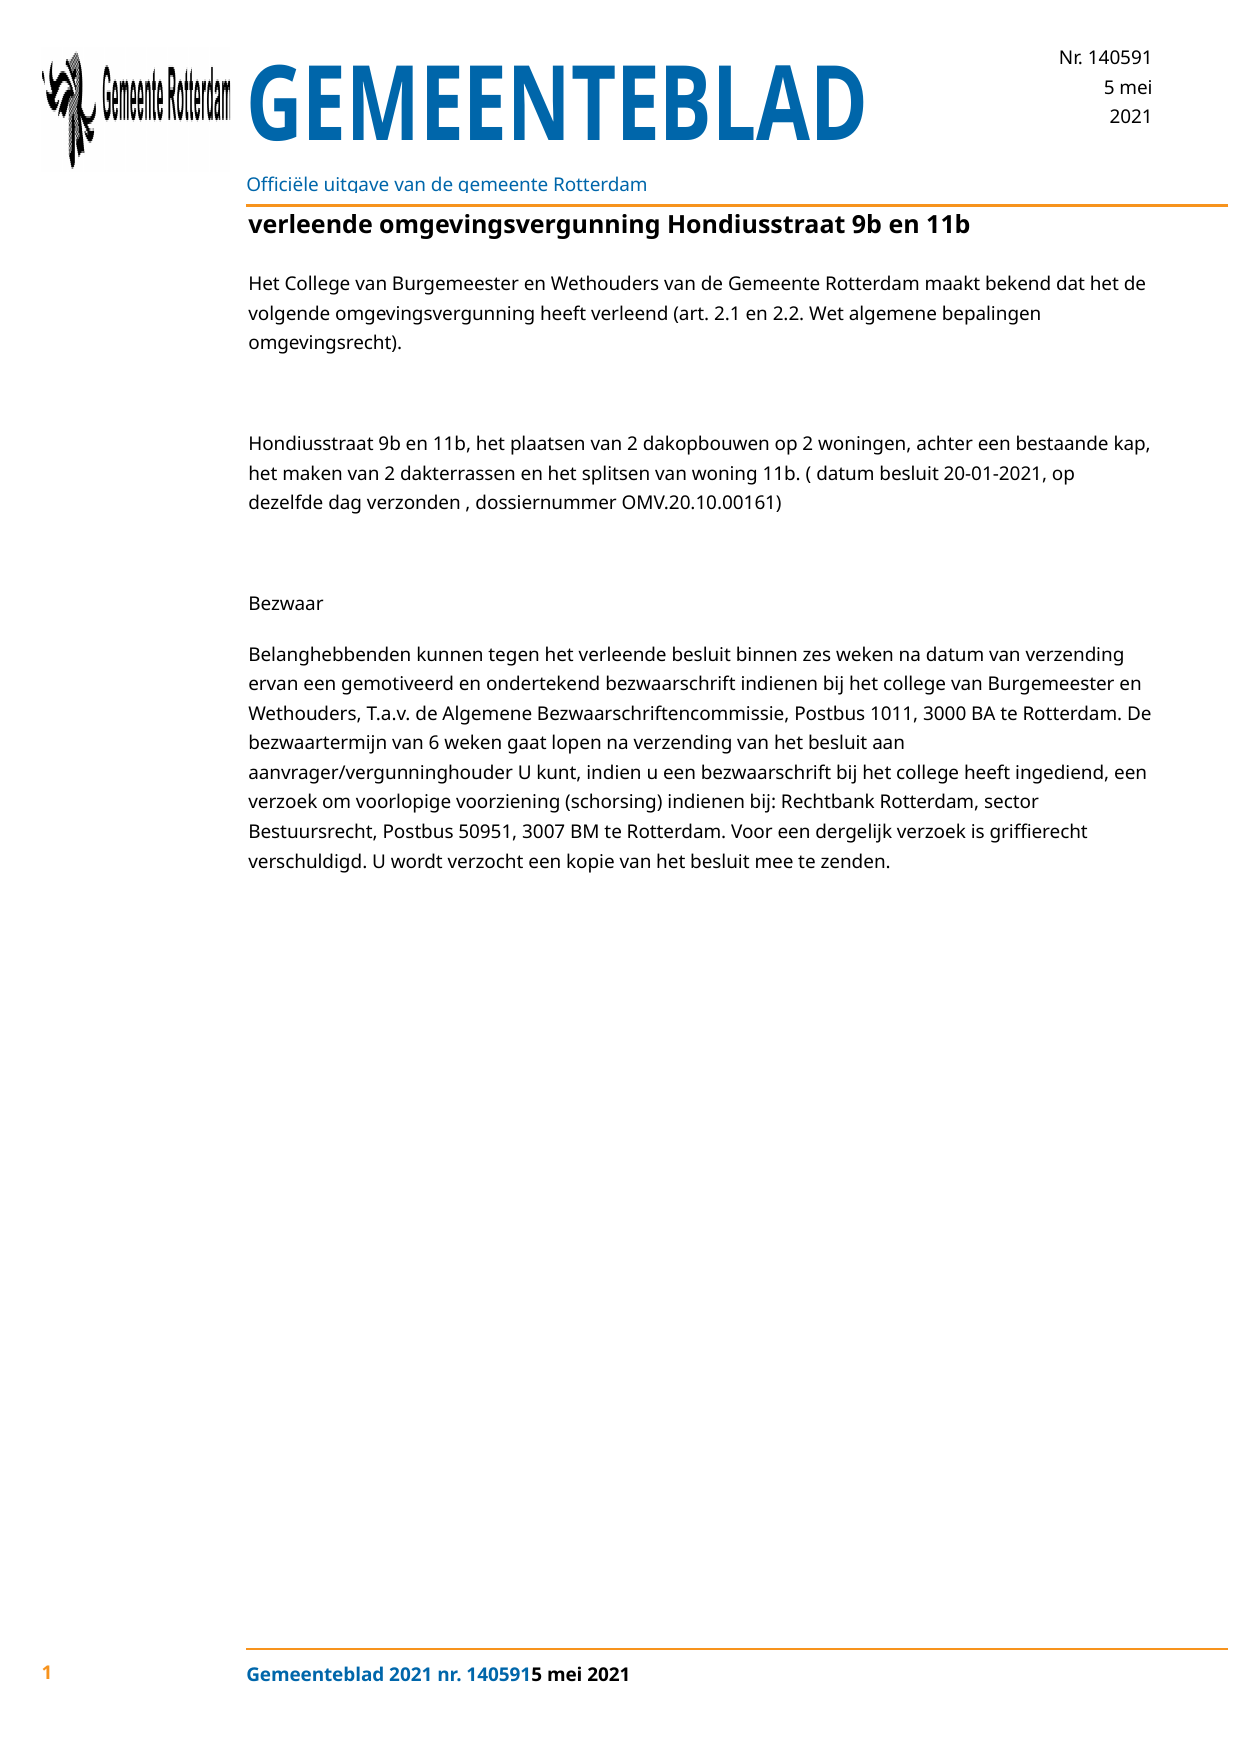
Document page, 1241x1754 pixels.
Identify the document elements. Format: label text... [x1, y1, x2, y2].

text Bezwaar [248, 590, 1152, 616]
text Hondiusstraat 9b en 11b, het plaatsen van 2 dakopbouwen op 2 woningen, achter een bestaande kap, het maken van 2 dakterrassen en het splitsen van woning 11b. ( datum besluit 20-01-2021, op dezelfde dag verzonden , dossiernummer OMV.20.10.00161) [248, 430, 1152, 515]
text Het College van Burgemeester en Wethouders van de Gemeente Rotterdam maakt bekend dat het de volgende omgevingsvergunning heeft verleend (art. 2.1 en 2.2. Wet algemene bepalingen omgevingsrecht). [248, 270, 1152, 355]
text Belanghebbenden kunnen tegen het verleende besluit binnen zes weken na datum van verzending ervan een gemotiveerd en ondertekend bezwaarschrift indienen bij het college van Burgemeester en Wethouders, T.a.v. de Algemene Bezwaarschriftencommissie, Postbus 1011, 3000 BA te Rotterdam. De bezwaartermijn van 6 weken gaat lopen na verzending van het besluit aan aanvrager/vergunninghouder U kunt, indien u een bezwaarschrift bij het college heeft ingediend, een verzoek om voorlopige voorziening (schorsing) indienen bij: Rechtbank Rotterdam, sector Bestuursrecht, Postbus 50951, 3007 BM te Rotterdam. Voor een dergelijk verzoek is griffierecht verschuldigd. U wordt verzocht een kopie van het besluit mee te zenden. [248, 641, 1152, 873]
text verleende omgevingsvergunning Hondiusstraat 9b en 11b [248, 207, 1152, 241]
picture [41, 47, 231, 172]
